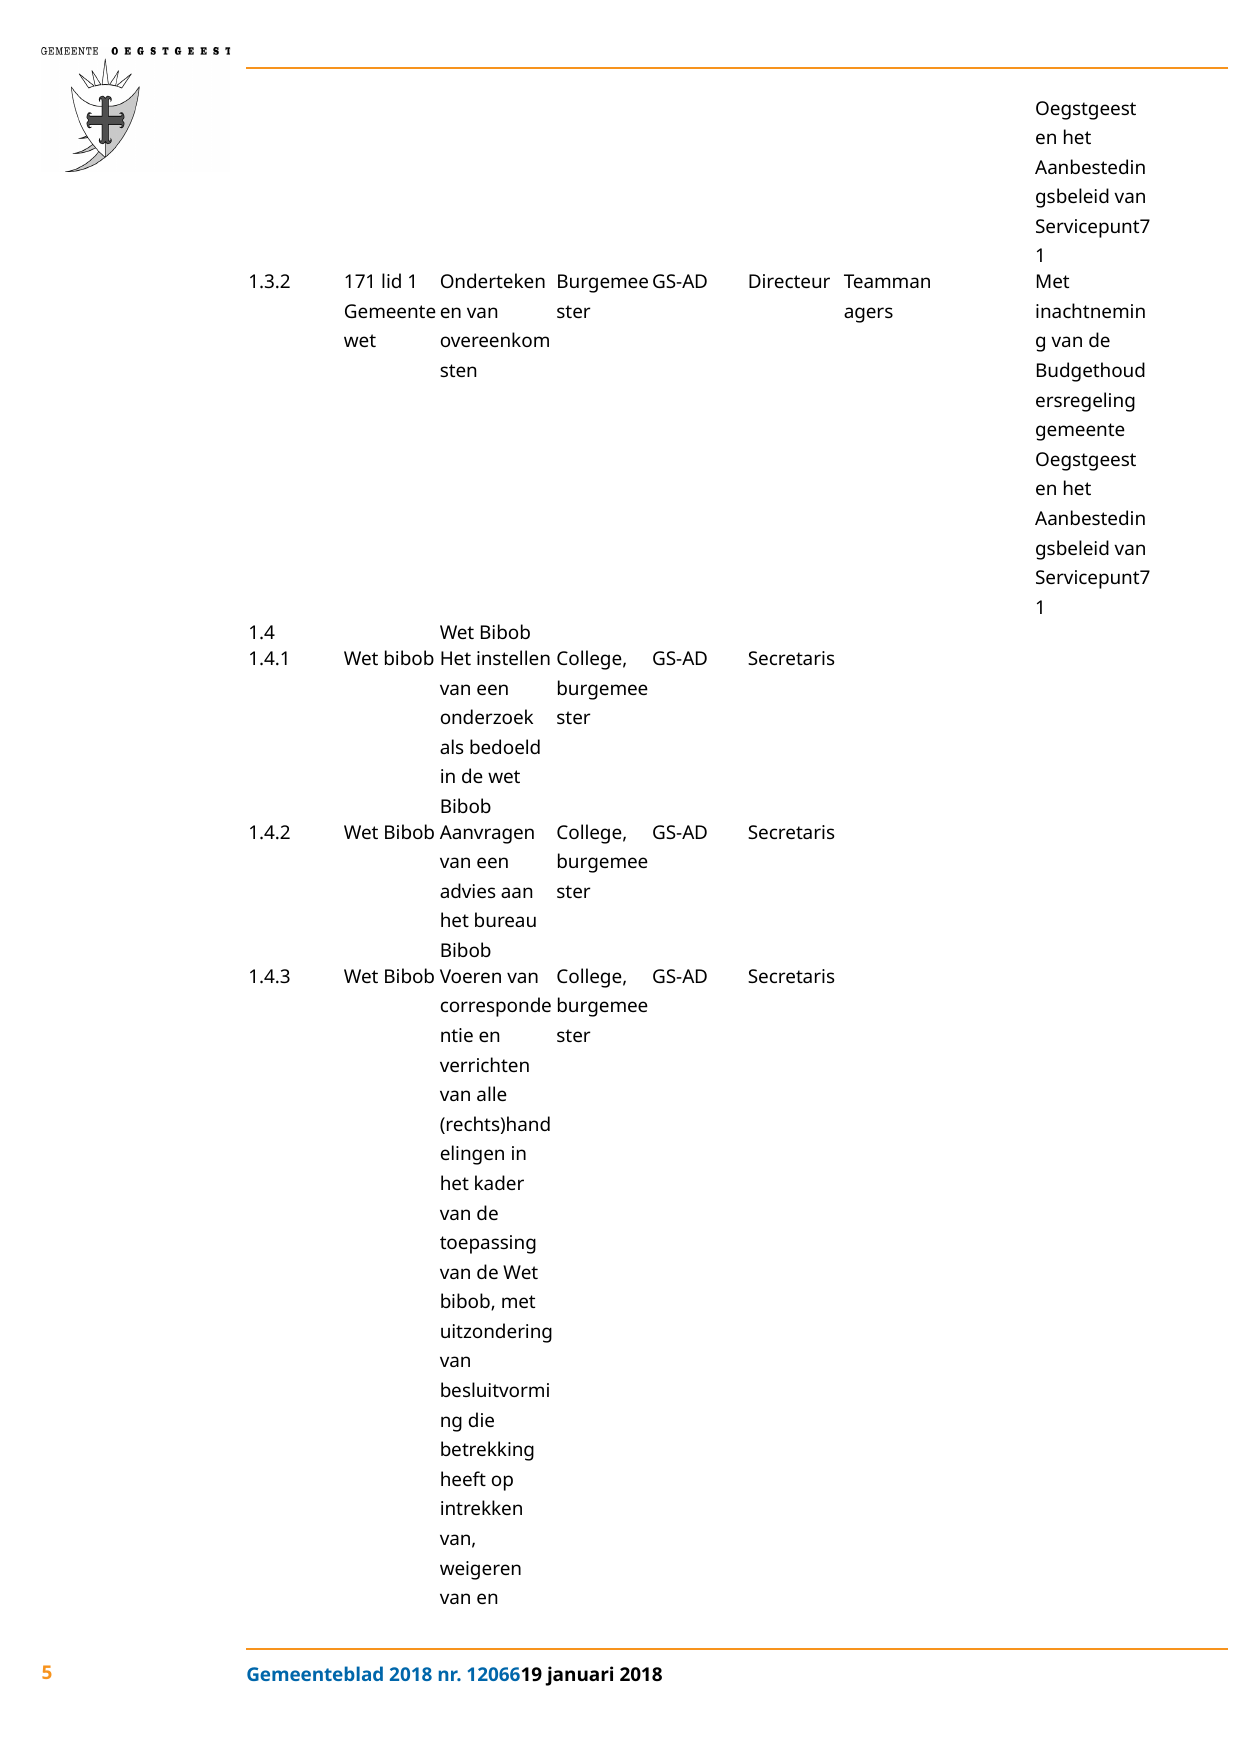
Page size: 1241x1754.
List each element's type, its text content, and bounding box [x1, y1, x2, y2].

table_cell [844, 963, 939, 1610]
table_cell [1035, 963, 1152, 1610]
table_cell 1.4 [248, 620, 344, 645]
table_cell [939, 963, 1035, 1610]
table_cell 171 lid 1 Gemeentewet [344, 269, 439, 619]
table_cell Het instellen van een onderzoek als bedoeld in de wet Bibob [440, 645, 556, 819]
table_cell [1035, 819, 1152, 963]
table_cell Wet Bibob [344, 963, 439, 1610]
table_cell [748, 95, 843, 268]
table_cell 1.4.3 [248, 963, 344, 1610]
table_cell College, burgemeester [556, 645, 652, 819]
table_cell Directeur [748, 269, 843, 619]
table_cell 1.4.1 [248, 645, 344, 819]
table_cell [939, 95, 1035, 268]
table_cell [844, 645, 939, 819]
table_cell Secretaris [748, 963, 843, 1610]
table_cell Met inachtneming van de Budgethoudersregeling gemeente Oegstgeest en het Aanbestedingsbeleid van Servicepunt71 [1035, 269, 1152, 619]
picture [41, 47, 231, 172]
table_cell [939, 645, 1035, 819]
table_cell Burgemeester [556, 269, 652, 619]
table_cell College, burgemeester [556, 963, 652, 1610]
table_cell Wet bibob [344, 645, 439, 819]
table_cell Secretaris [748, 819, 843, 963]
table_cell [1035, 645, 1152, 819]
table_cell [556, 620, 652, 645]
table_cell Wet Bibob [344, 819, 439, 963]
table_cell [344, 95, 439, 268]
table_cell Oegstgeest en het Aanbestedingsbeleid van Servicepunt71 [1035, 95, 1152, 268]
table_cell Ondertekenen van overeenkomsten [440, 269, 556, 619]
table_cell [939, 269, 1035, 619]
table_cell [844, 95, 939, 268]
table_cell [652, 95, 748, 268]
table_cell [556, 95, 652, 268]
table_cell [844, 819, 939, 963]
table_cell [652, 620, 748, 645]
table_cell Wet Bibob [440, 620, 556, 645]
table_cell 1.3.2 [248, 269, 344, 619]
table_cell GS-AD [652, 819, 748, 963]
table_cell [844, 620, 939, 645]
table_cell GS-AD [652, 645, 748, 819]
table_cell GS-AD [652, 963, 748, 1610]
table_cell [248, 95, 344, 268]
table_cell Teammanagers [844, 269, 939, 619]
table_cell [440, 95, 556, 268]
table_cell [344, 620, 439, 645]
table_cell Voeren van correspondentie en verrichten van alle (rechts)handelingen in het kader van de toepassing van de Wet bibob, met uitzondering van besluitvorming die betrekking heeft op intrekken van, weigeren van en [440, 963, 556, 1610]
table_cell [939, 819, 1035, 963]
table_cell 1.4.2 [248, 819, 344, 963]
table_cell [939, 620, 1035, 645]
table_cell College, burgemeester [556, 819, 652, 963]
table_cell Aanvragen van een advies aan het bureau Bibob [440, 819, 556, 963]
table_cell [1035, 620, 1152, 645]
table_cell [748, 620, 843, 645]
table_cell GS-AD [652, 269, 748, 619]
table_cell Secretaris [748, 645, 843, 819]
